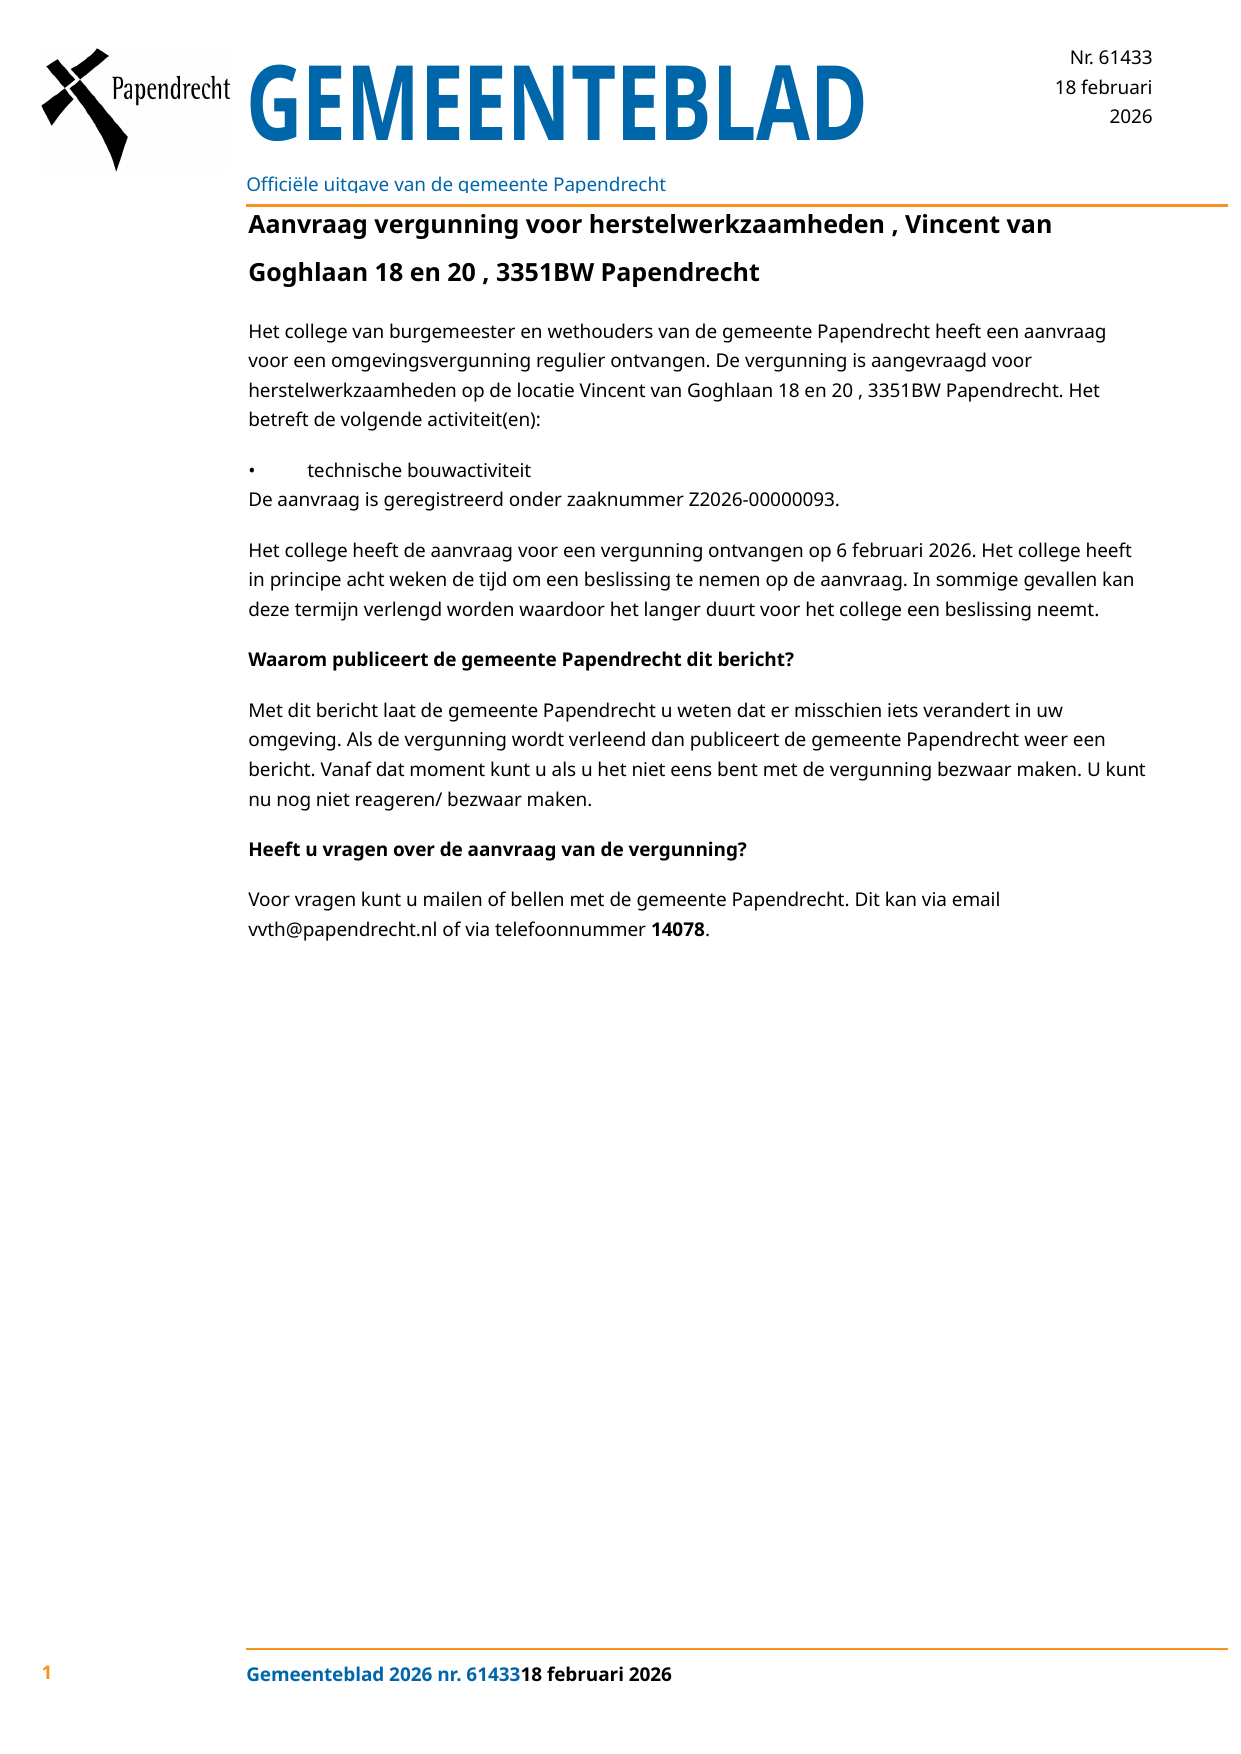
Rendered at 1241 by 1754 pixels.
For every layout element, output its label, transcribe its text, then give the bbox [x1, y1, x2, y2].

text Het college van burgemeester en wethouders van de gemeente Papendrecht heeft een aanvraag voor een omgevingsvergunning regulier ontvangen. De vergunning is aangevraagd voor herstelwerkzaamheden op de locatie Vincent van Goghlaan 18 en 20 , 3351BW Papendrecht. Het betreft de volgende activiteit(en): [248, 318, 1152, 432]
text Heeft u vragen over de aanvraag van de vergunning? [248, 836, 1152, 862]
text Waarom publiceert de gemeente Papendrecht dit bericht? [248, 647, 1152, 672]
text Aanvraag vergunning voor herstelwerkzaamheden , Vincent van Goghlaan 18 en 20 , 3351BW Papendrecht [248, 207, 1152, 288]
text Met dit bericht laat de gemeente Papendrecht u weten dat er misschien iets verandert in uw omgeving. Als de vergunning wordt verleend dan publiceert de gemeente Papendrecht weer een bericht. Vanaf dat moment kunt u als u het niet eens bent met de vergunning bezwaar maken. U kunt nu nog niet reageren/ bezwaar maken. [248, 697, 1152, 812]
picture [41, 47, 231, 172]
list technische bouwactiviteit [248, 457, 1152, 483]
text Het college heeft de aanvraag voor een vergunning ontvangen op 6 februari 2026. Het college heeft in principe acht weken de tijd om een beslissing te nemen op de aanvraag. In sommige gevallen kan deze termijn verlengd worden waardoor het langer duurt voor het college een beslissing neemt. [248, 537, 1152, 622]
text Voor vragen kunt u mailen of bellen met de gemeente Papendrecht. Dit kan via email vvth@papendrecht.nl of via telefoonnummer 14078. [248, 887, 1152, 942]
text De aanvraag is geregistreerd onder zaaknummer Z2026-00000093. [248, 487, 1152, 512]
